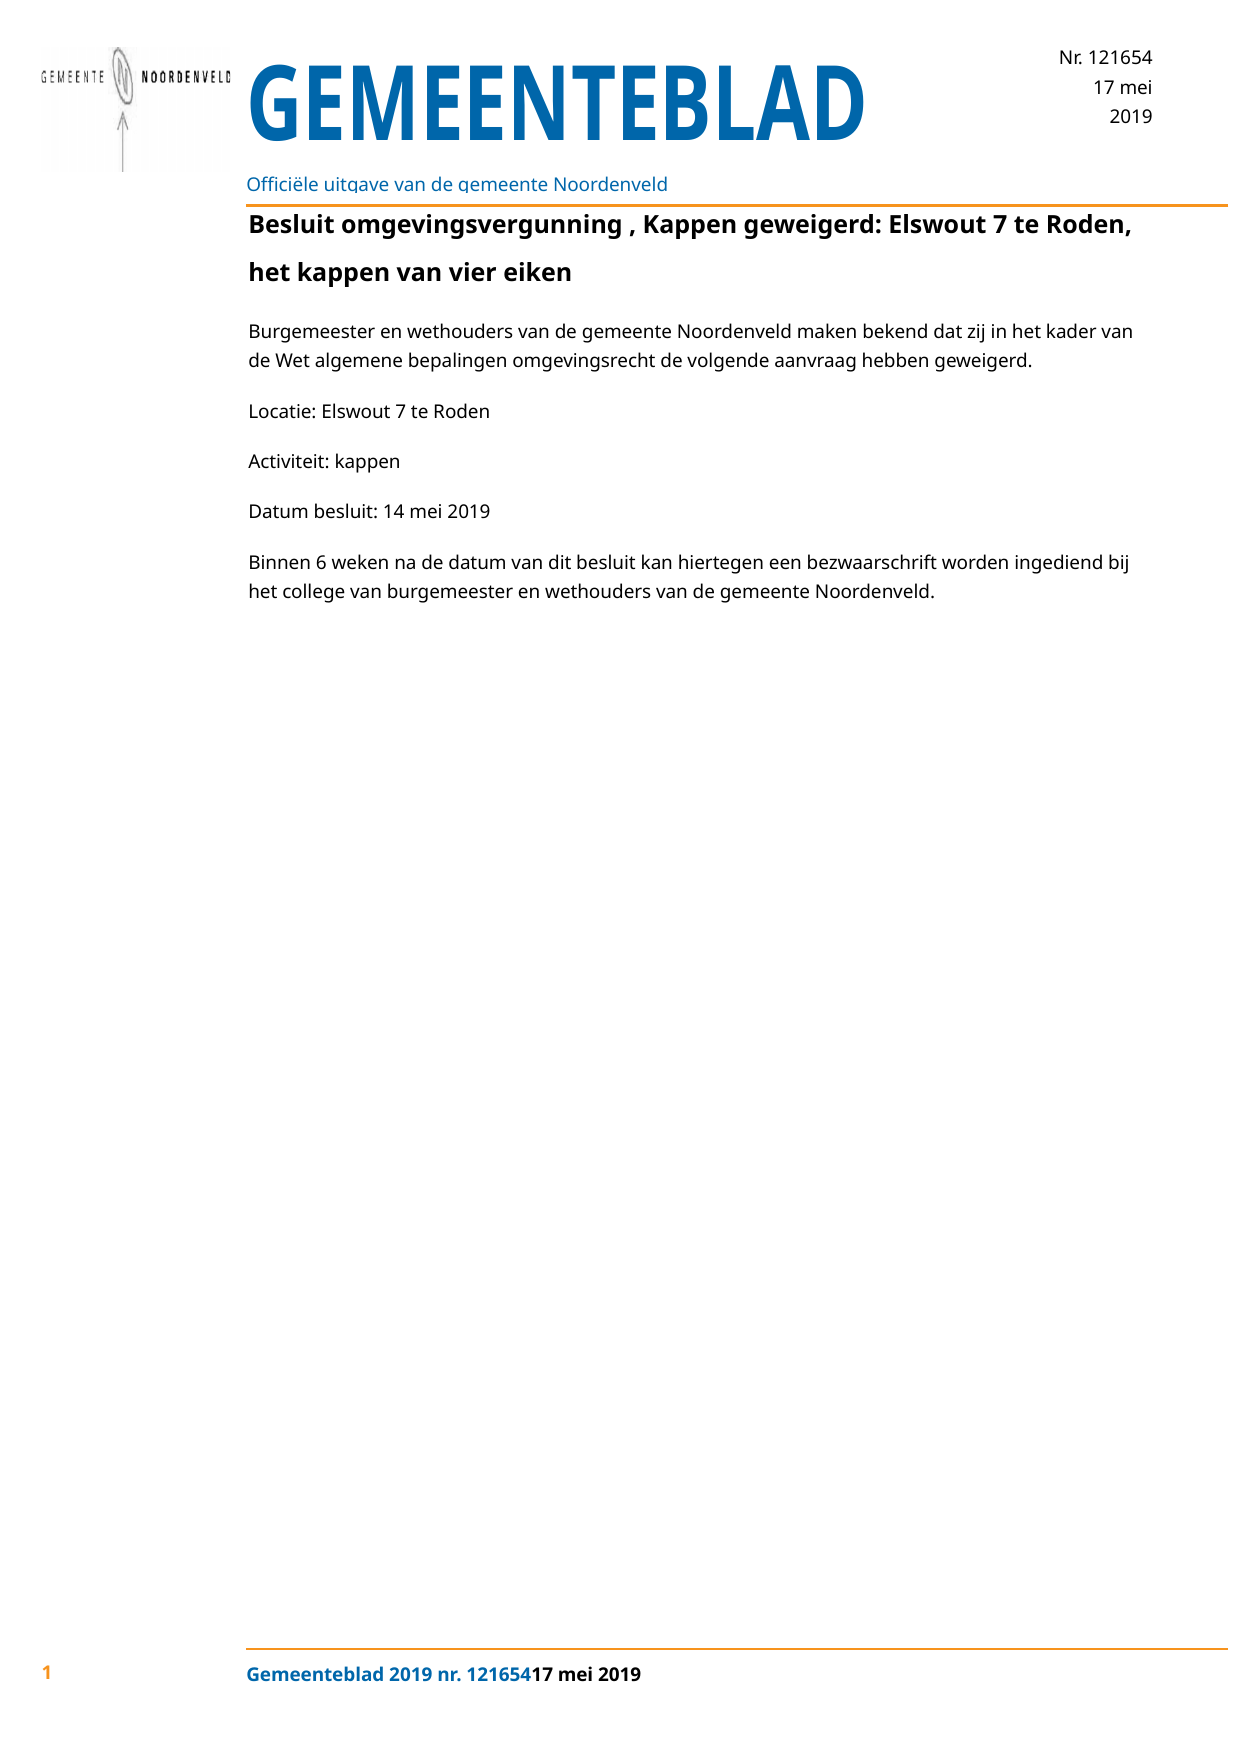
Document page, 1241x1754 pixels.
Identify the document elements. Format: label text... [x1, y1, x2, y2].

text Activiteit: kappen [248, 448, 1152, 474]
text Besluit omgevingsvergunning , Kappen geweigerd: Elswout 7 te Roden, het kappen van vier eiken [248, 207, 1152, 288]
text Datum besluit: 14 mei 2019 [248, 499, 1152, 524]
picture [41, 47, 231, 172]
text Burgemeester en wethouders van de gemeente Noordenveld maken bekend dat zij in het kader van de Wet algemene bepalingen omgevingsrecht de volgende aanvraag hebben geweigerd. [248, 318, 1152, 373]
text Binnen 6 weken na de datum van dit besluit kan hiertegen een bezwaarschrift worden ingediend bij het college van burgemeester en wethouders van de gemeente Noordenveld. [248, 549, 1152, 604]
text Locatie: Elswout 7 te Roden [248, 398, 1152, 424]
